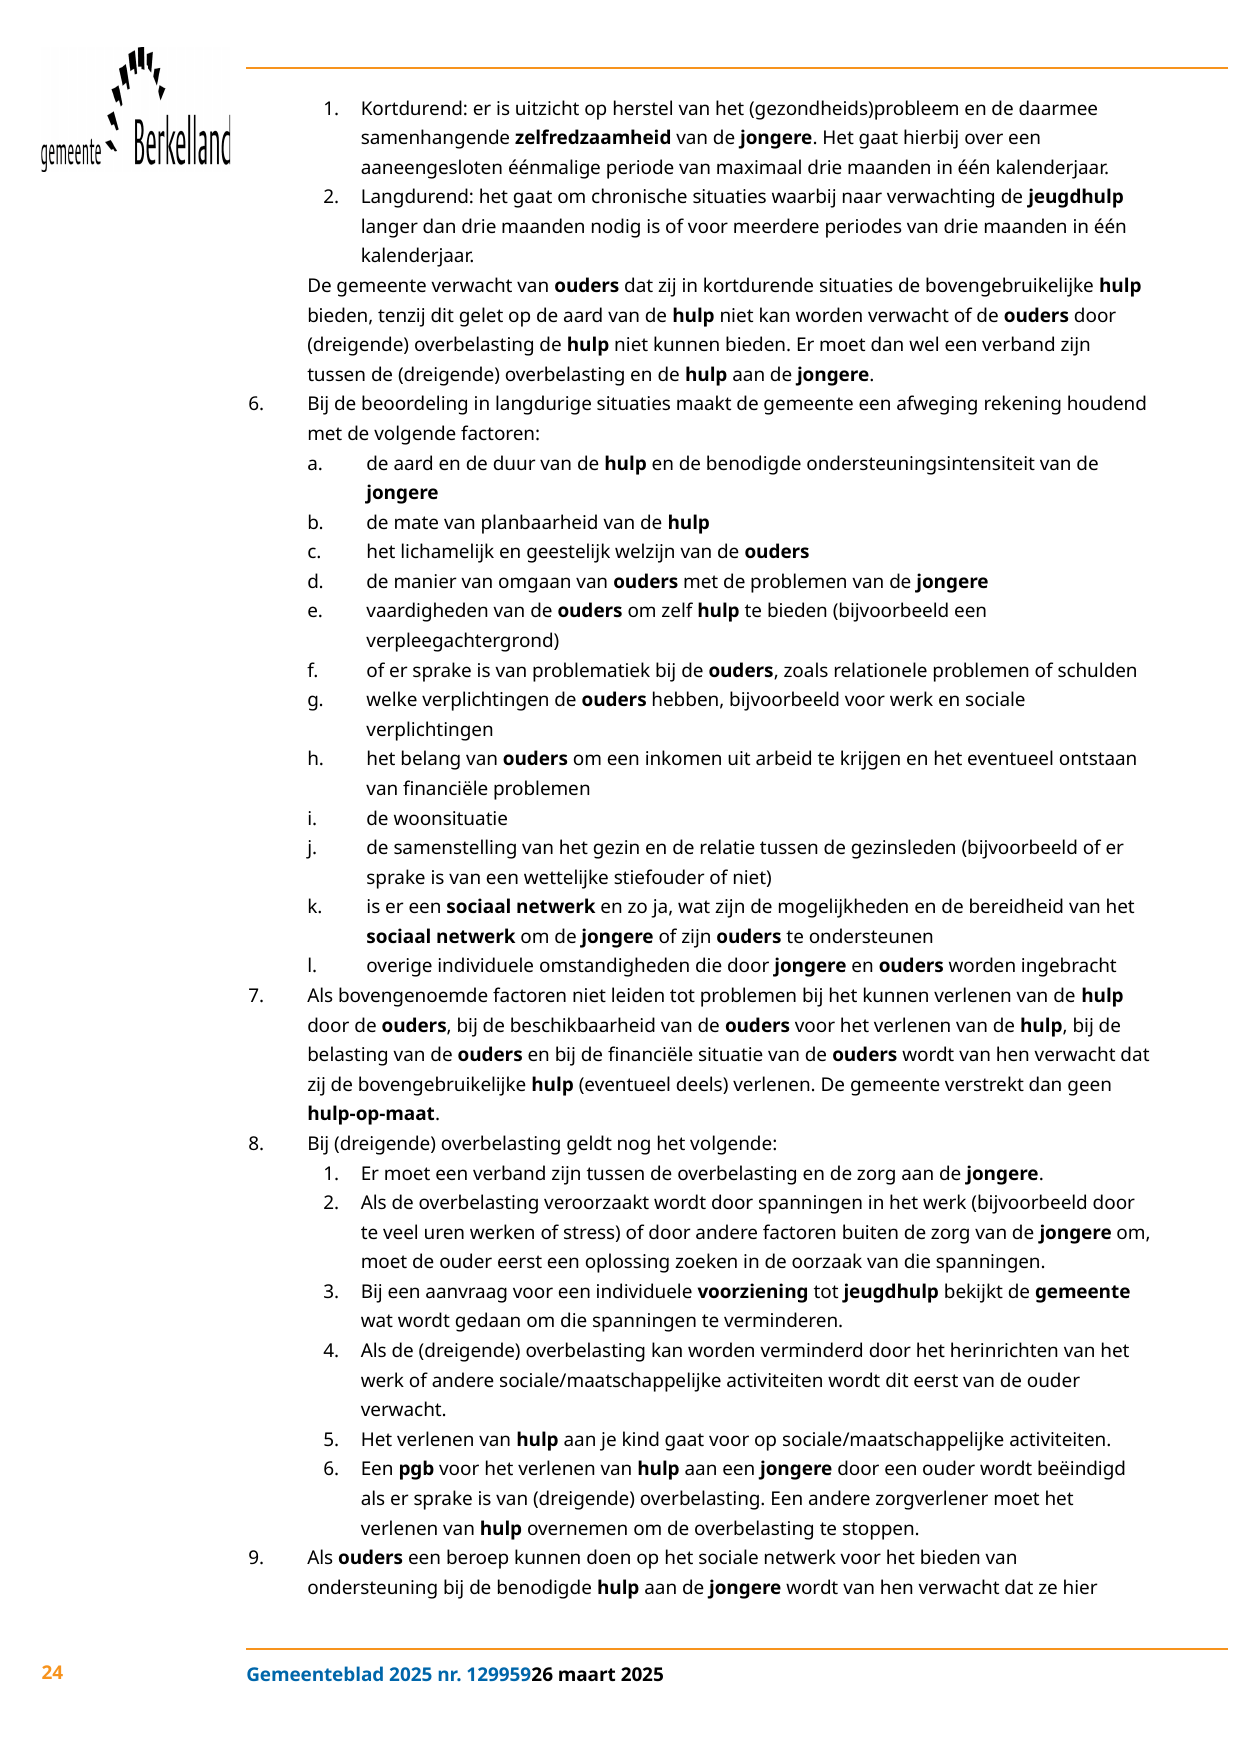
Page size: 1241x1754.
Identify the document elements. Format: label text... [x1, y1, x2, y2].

list vaardigheden van de ouders om zelf hulp te bieden (bijvoorbeeld een verpleegachtergrond) [307, 598, 1152, 653]
list de mate van planbaarheid van de hulp [307, 509, 1152, 535]
list Als de (dreigende) overbelasting kan worden verminderd door het herinrichten van het werk of andere sociale/maatschappelijke activiteiten wordt dit eerst van de ouder verwacht. [323, 1337, 1152, 1422]
list de samenstelling van het gezin en de relatie tussen de gezinsleden (bijvoorbeeld of er sprake is van een wettelijke stiefouder of niet) [307, 834, 1152, 890]
picture [41, 47, 231, 172]
list Bij een aanvraag voor een individuele voorziening tot jeugdhulp bekijkt de gemeente wat wordt gedaan om die spanningen te verminderen. [323, 1278, 1152, 1333]
list overige individuele omstandigheden die door jongere en ouders worden ingebracht [307, 953, 1152, 978]
list Het verlenen van hulp aan je kind gaat voor op sociale/maatschappelijke activiteiten. [323, 1426, 1152, 1452]
list Kortdurend: er is uitzicht op herstel van het (gezondheids)probleem en de daarmee samenhangende zelfredzaamheid van de jongere. Het gaat hierbij over een aaneengesloten éénmalige periode van maximaal drie maanden in één kalenderjaar. [323, 95, 1152, 180]
list het lichamelijk en geestelijk welzijn van de ouders [307, 538, 1152, 564]
list Als bovengenoemde factoren niet leiden tot problemen bij het kunnen verlenen van de hulp door de ouders, bij de beschikbaarheid van de ouders voor het verlenen van de hulp, bij de belasting van de ouders en bij de financiële situatie van de ouders wordt van hen verwacht dat zij de bovengebruikelijke hulp (eventueel deels) verlenen. De gemeente verstrekt dan geen hulp-op-maat. [248, 982, 1152, 1126]
list Een pgb voor het verlenen van hulp aan een jongere door een ouder wordt beëindigd als er sprake is van (dreigende) overbelasting. Een andere zorgverlener moet het verlenen van hulp overnemen om de overbelasting te stoppen. [323, 1456, 1152, 1541]
list Bij (dreigende) overbelasting geldt nog het volgende: [248, 1130, 1152, 1156]
list is er een sociaal netwerk en zo ja, wat zijn de mogelijkheden en de bereidheid van het sociaal netwerk om de jongere of zijn ouders te ondersteunen [307, 893, 1152, 949]
list Er moet een verband zijn tussen de overbelasting en de zorg aan de jongere. [323, 1160, 1152, 1186]
list de woonsituatie [307, 805, 1152, 831]
list De gemeente verwacht van ouders dat zij in kortdurende situaties de bovengebruikelijke hulp bieden, tenzij dit gelet op de aard van de hulp niet kan worden verwacht of de ouders door (dreigende) overbelasting de hulp niet kunnen bieden. Er moet dan wel een verband zijn tussen de (dreigende) overbelasting en de hulp aan de jongere. [248, 272, 1152, 387]
list de manier van omgaan van ouders met de problemen van de jongere [307, 568, 1152, 594]
list Bij de beoordeling in langdurige situaties maakt de gemeente een afweging rekening houdend met de volgende factoren: [248, 391, 1152, 446]
list het belang van ouders om een inkomen uit arbeid te krijgen en het eventueel ontstaan van financiële problemen [307, 746, 1152, 801]
list of er sprake is van problematiek bij de ouders, zoals relationele problemen of schulden [307, 657, 1152, 683]
list Als ouders een beroep kunnen doen op het sociale netwerk voor het bieden van ondersteuning bij de benodigde hulp aan de jongere wordt van hen verwacht dat ze hier [248, 1544, 1152, 1600]
list Langdurend: het gaat om chronische situaties waarbij naar verwachting de jeugdhulp langer dan drie maanden nodig is of voor meerdere periodes van drie maanden in één kalenderjaar. [323, 183, 1152, 268]
list de aard en de duur van de hulp en de benodigde ondersteuningsintensiteit van de jongere [307, 450, 1152, 505]
list welke verplichtingen de ouders hebben, bijvoorbeeld voor werk en sociale verplichtingen [307, 686, 1152, 742]
list Als de overbelasting veroorzaakt wordt door spanningen in het werk (bijvoorbeeld door te veel uren werken of stress) of door andere factoren buiten de zorg van de jongere om, moet de ouder eerst een oplossing zoeken in de oorzaak van die spanningen. [323, 1189, 1152, 1274]
